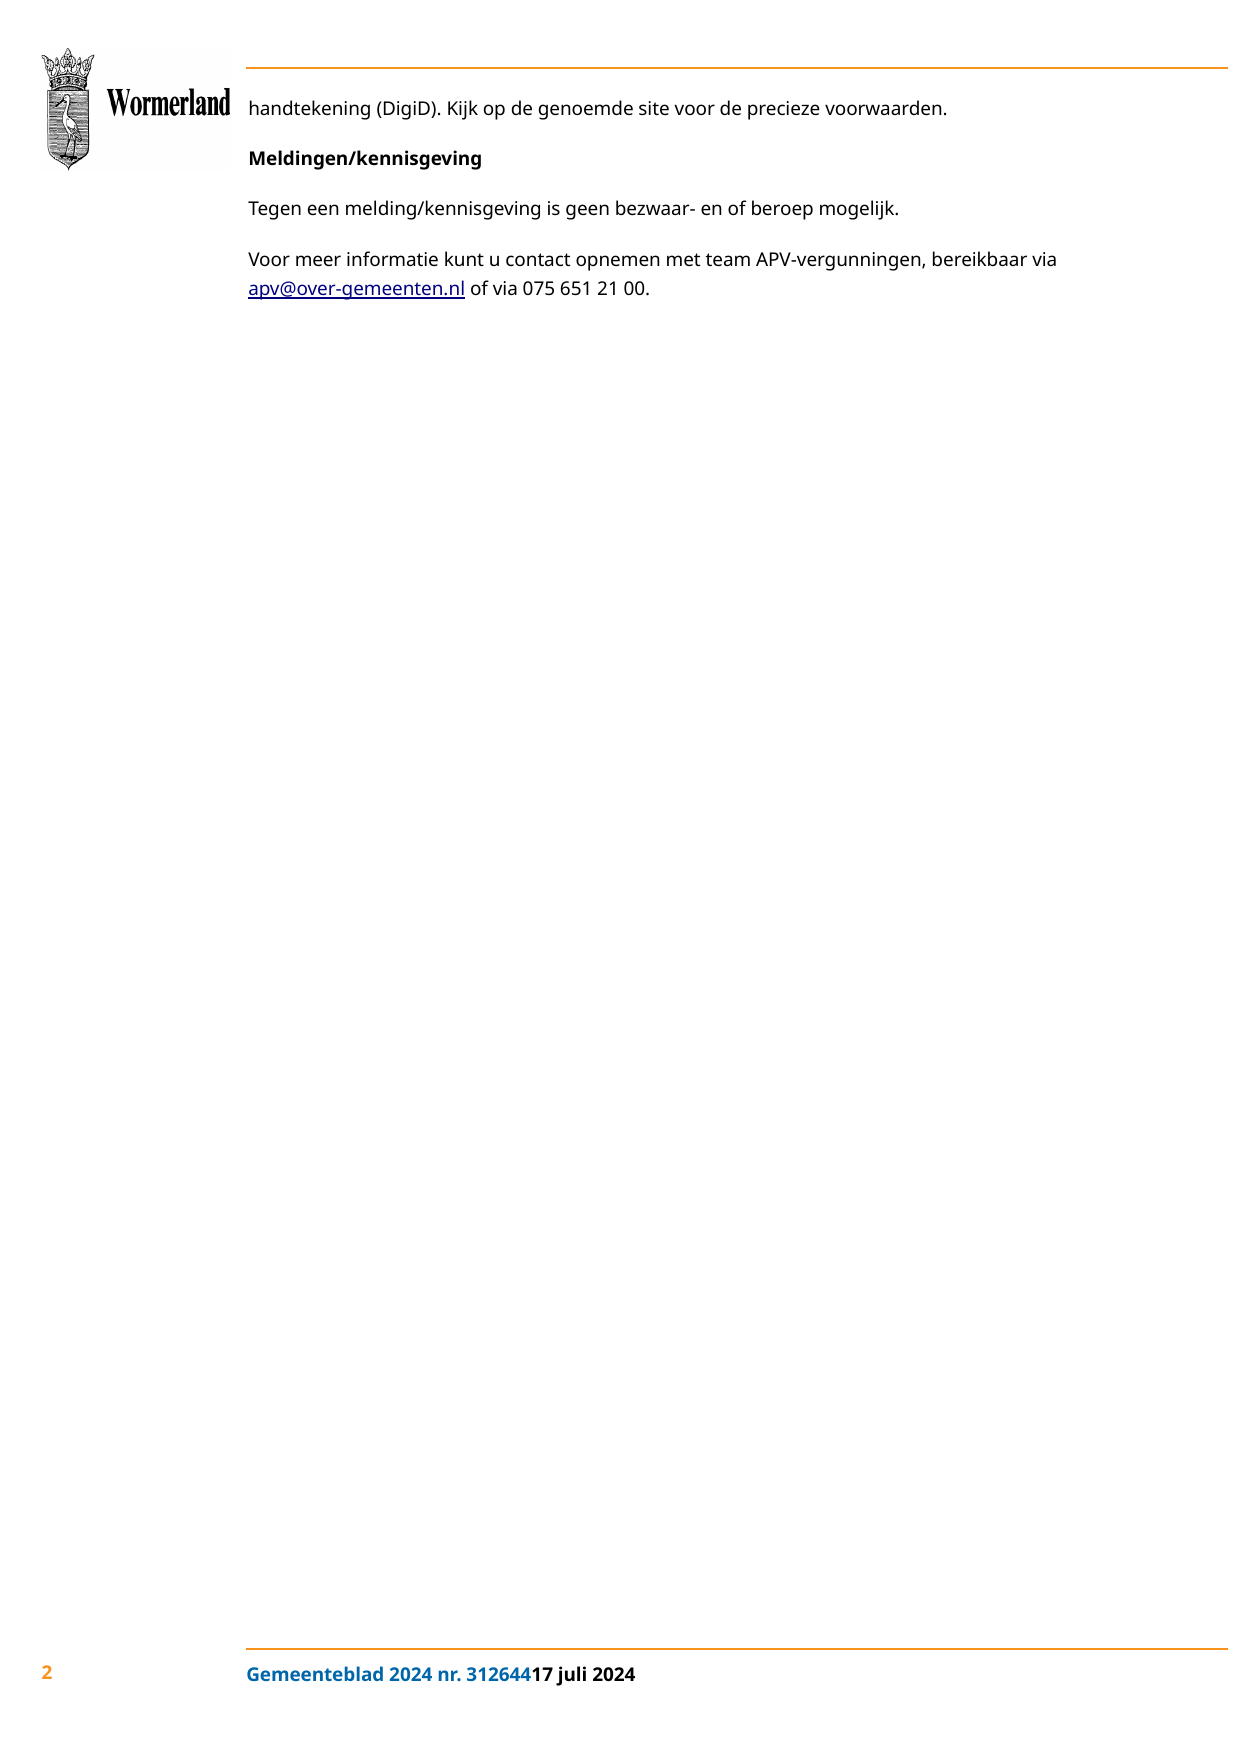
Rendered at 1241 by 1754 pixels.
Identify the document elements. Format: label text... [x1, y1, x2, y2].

text Tegen een melding/kennisgeving is geen bezwaar- en of beroep mogelijk. [248, 196, 1152, 221]
text Voor meer informatie kunt u contact opnemen met team APV-vergunningen, bereikbaar via apv@over-gemeenten.nl of via 075 651 21 00. [248, 246, 1152, 301]
text Meldingen/kennisgeving [248, 145, 1152, 171]
picture [41, 47, 231, 172]
text handtekening (DigiD). Kijk op de genoemde site voor de precieze voorwaarden. [248, 95, 1152, 121]
